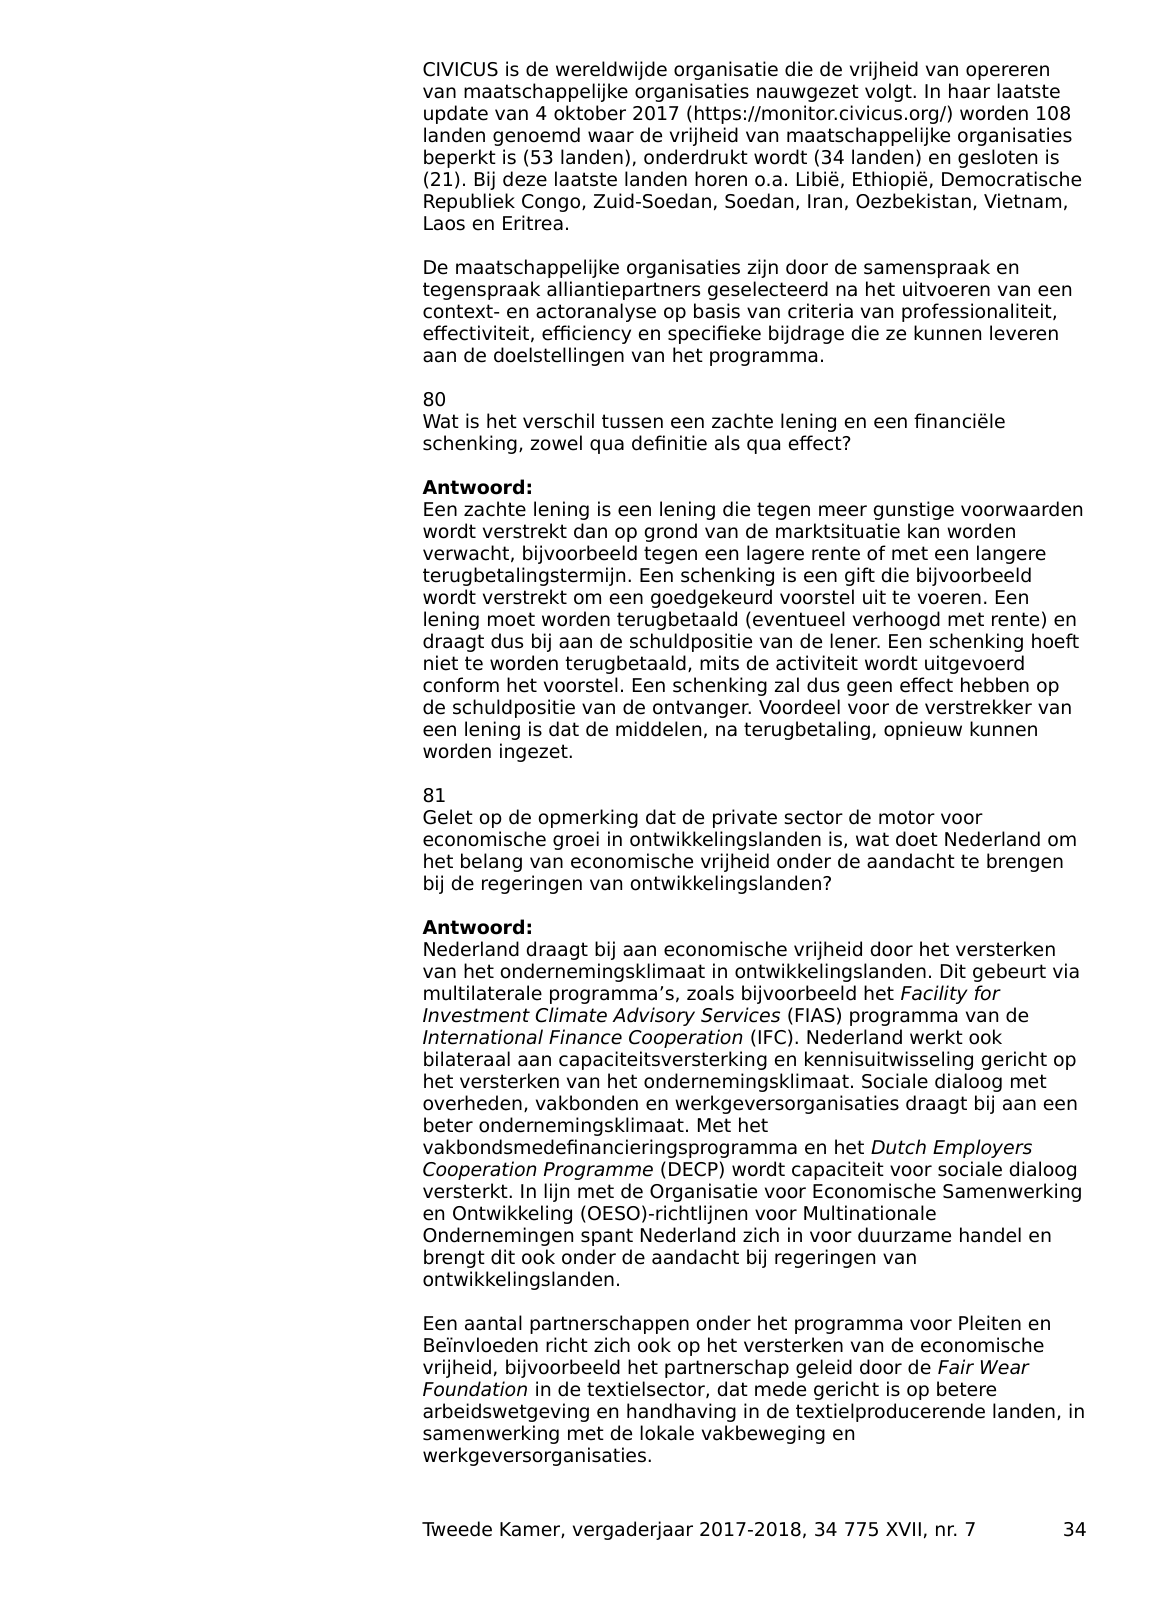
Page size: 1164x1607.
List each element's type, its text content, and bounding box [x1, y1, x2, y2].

text Wat is het verschil tussen een zachte lening en een financiële schenking, zowel qua definitie als qua effect? [422, 411, 1087, 455]
text De maatschappelijke organisaties zijn door de samenspraak en tegenspraak alliantiepartners geselecteerd na het uitvoeren van een context- en actoranalyse op basis van criteria van professionaliteit, effectiviteit, efficiency en specifieke bijdrage die ze kunnen leveren aan de doelstellingen van het programma. [422, 257, 1087, 367]
text CIVICUS is de wereldwijde organisatie die de vrijheid van opereren van maatschappelijke organisaties nauwgezet volgt. In haar laatste update van 4 oktober 2017 (https://monitor.civicus.org/) worden 108 landen genoemd waar de vrijheid van maatschappelijke organisaties beperkt is (53 landen), onderdrukt wordt (34 landen) en gesloten is (21). Bij deze laatste landen horen o.a. Libië, Ethiopië, Democratische Republiek Congo, Zuid-Soedan, Soedan, Iran, Oezbekistan, Vietnam, Laos en Eritrea. [422, 59, 1087, 235]
text 81 [422, 785, 1087, 807]
text Een aantal partnerschappen onder het programma voor Pleiten en Beïnvloeden richt zich ook op het versterken van de economische vrijheid, bijvoorbeeld het partnerschap geleid door de Fair Wear Foundation in de textielsector, dat mede gericht is op betere arbeidswetgeving en handhaving in de textielproducerende landen, in samenwerking met de lokale vakbeweging en werkgeversorganisaties. [422, 1313, 1087, 1467]
text Antwoord: [422, 917, 1087, 939]
text Gelet op de opmerking dat de private sector de motor voor economische groei in ontwikkelingslanden is, wat doet Nederland om het belang van economische vrijheid onder de aandacht te brengen bij de regeringen van ontwikkelingslanden? [422, 807, 1087, 895]
text Een zachte lening is een lening die tegen meer gunstige voorwaarden wordt verstrekt dan op grond van de marktsituatie kan worden verwacht, bijvoorbeeld tegen een lagere rente of met een langere terugbetalingstermijn. Een schenking is een gift die bijvoorbeeld wordt verstrekt om een goedgekeurd voorstel uit te voeren. Een lening moet worden terugbetaald (eventueel verhoogd met rente) en draagt dus bij aan de schuldpositie van de lener. Een schenking hoeft niet te worden terugbetaald, mits de activiteit wordt uitgevoerd conform het voorstel. Een schenking zal dus geen effect hebben op de schuldpositie van de ontvanger. Voordeel voor de verstrekker van een lening is dat de middelen, na terugbetaling, opnieuw kunnen worden ingezet. [422, 499, 1087, 763]
text Antwoord: [422, 477, 1087, 499]
text 80 [422, 389, 1087, 411]
text Nederland draagt bij aan economische vrijheid door het versterken van het ondernemingsklimaat in ontwikkelingslanden. Dit gebeurt via multilaterale programma’s, zoals bijvoorbeeld het Facility for Investment Climate Advisory Services (FIAS) programma van de International Finance Cooperation (IFC). Nederland werkt ook bilateraal aan capaciteitsversterking en kennisuitwisseling gericht op het versterken van het ondernemingsklimaat. Sociale dialoog met overheden, vakbonden en werkgeversorganisaties draagt bij aan een beter ondernemingsklimaat. Met het vakbondsmedefinancieringsprogramma en het Dutch Employers Cooperation Programme (DECP) wordt capaciteit voor sociale dialoog versterkt. In lijn met de Organisatie voor Economische Samenwerking en Ontwikkeling (OESO)-richtlijnen voor Multinationale Ondernemingen spant Nederland zich in voor duurzame handel en brengt dit ook onder de aandacht bij regeringen van ontwikkelingslanden. [422, 939, 1087, 1291]
